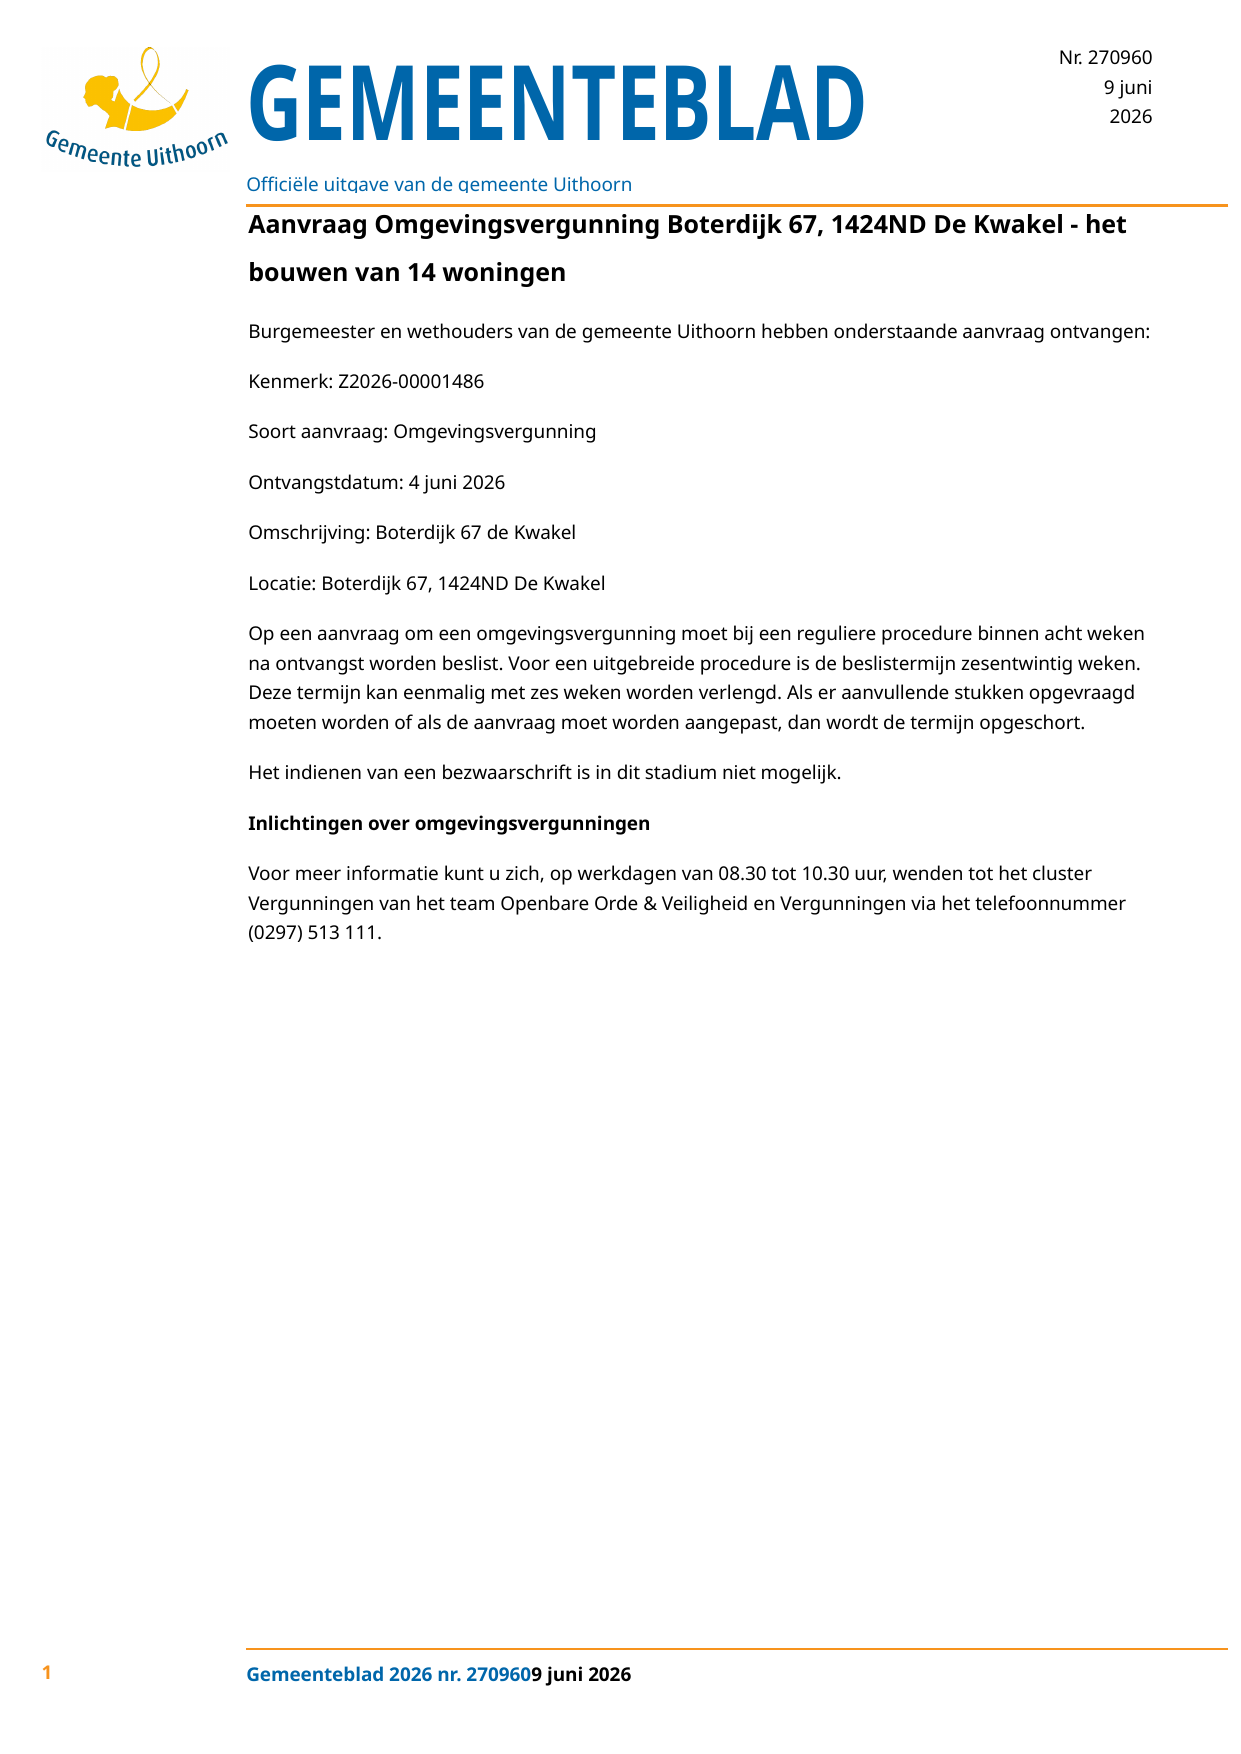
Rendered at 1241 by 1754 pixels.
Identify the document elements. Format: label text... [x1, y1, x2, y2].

text Locatie: Boterdijk 67, 1424ND De Kwakel [248, 570, 1152, 596]
text Voor meer informatie kunt u zich, op werkdagen van 08.30 tot 10.30 uur, wenden tot het cluster Vergunningen van het team Openbare Orde & Veiligheid en Vergunningen via het telefoonnummer (0297) 513 111. [248, 860, 1152, 945]
text Soort aanvraag: Omgevingsvergunning [248, 419, 1152, 444]
text Burgemeester en wethouders van de gemeente Uithoorn hebben onderstaande aanvraag ontvangen: [248, 318, 1152, 344]
text Omschrijving: Boterdijk 67 de Kwakel [248, 519, 1152, 545]
text Aanvraag Omgevingsvergunning Boterdijk 67, 1424ND De Kwakel - het bouwen van 14 woningen [248, 207, 1152, 288]
picture [41, 47, 231, 172]
text Inlichtingen over omgevingsvergunningen [248, 810, 1152, 836]
text Het indienen van een bezwaarschrift is in dit stadium niet mogelijk. [248, 759, 1152, 785]
text Op een aanvraag om een omgevingsvergunning moet bij een reguliere procedure binnen acht weken na ontvangst worden beslist. Voor een uitgebreide procedure is de beslistermijn zesentwintig weken. Deze termijn kan eenmalig met zes weken worden verlengd. Als er aanvullende stukken opgevraagd moeten worden of als de aanvraag moet worden aangepast, dan wordt de termijn opgeschort. [248, 620, 1152, 735]
text Kenmerk: Z2026-00001486 [248, 368, 1152, 394]
text Ontvangstdatum: 4 juni 2026 [248, 469, 1152, 495]
